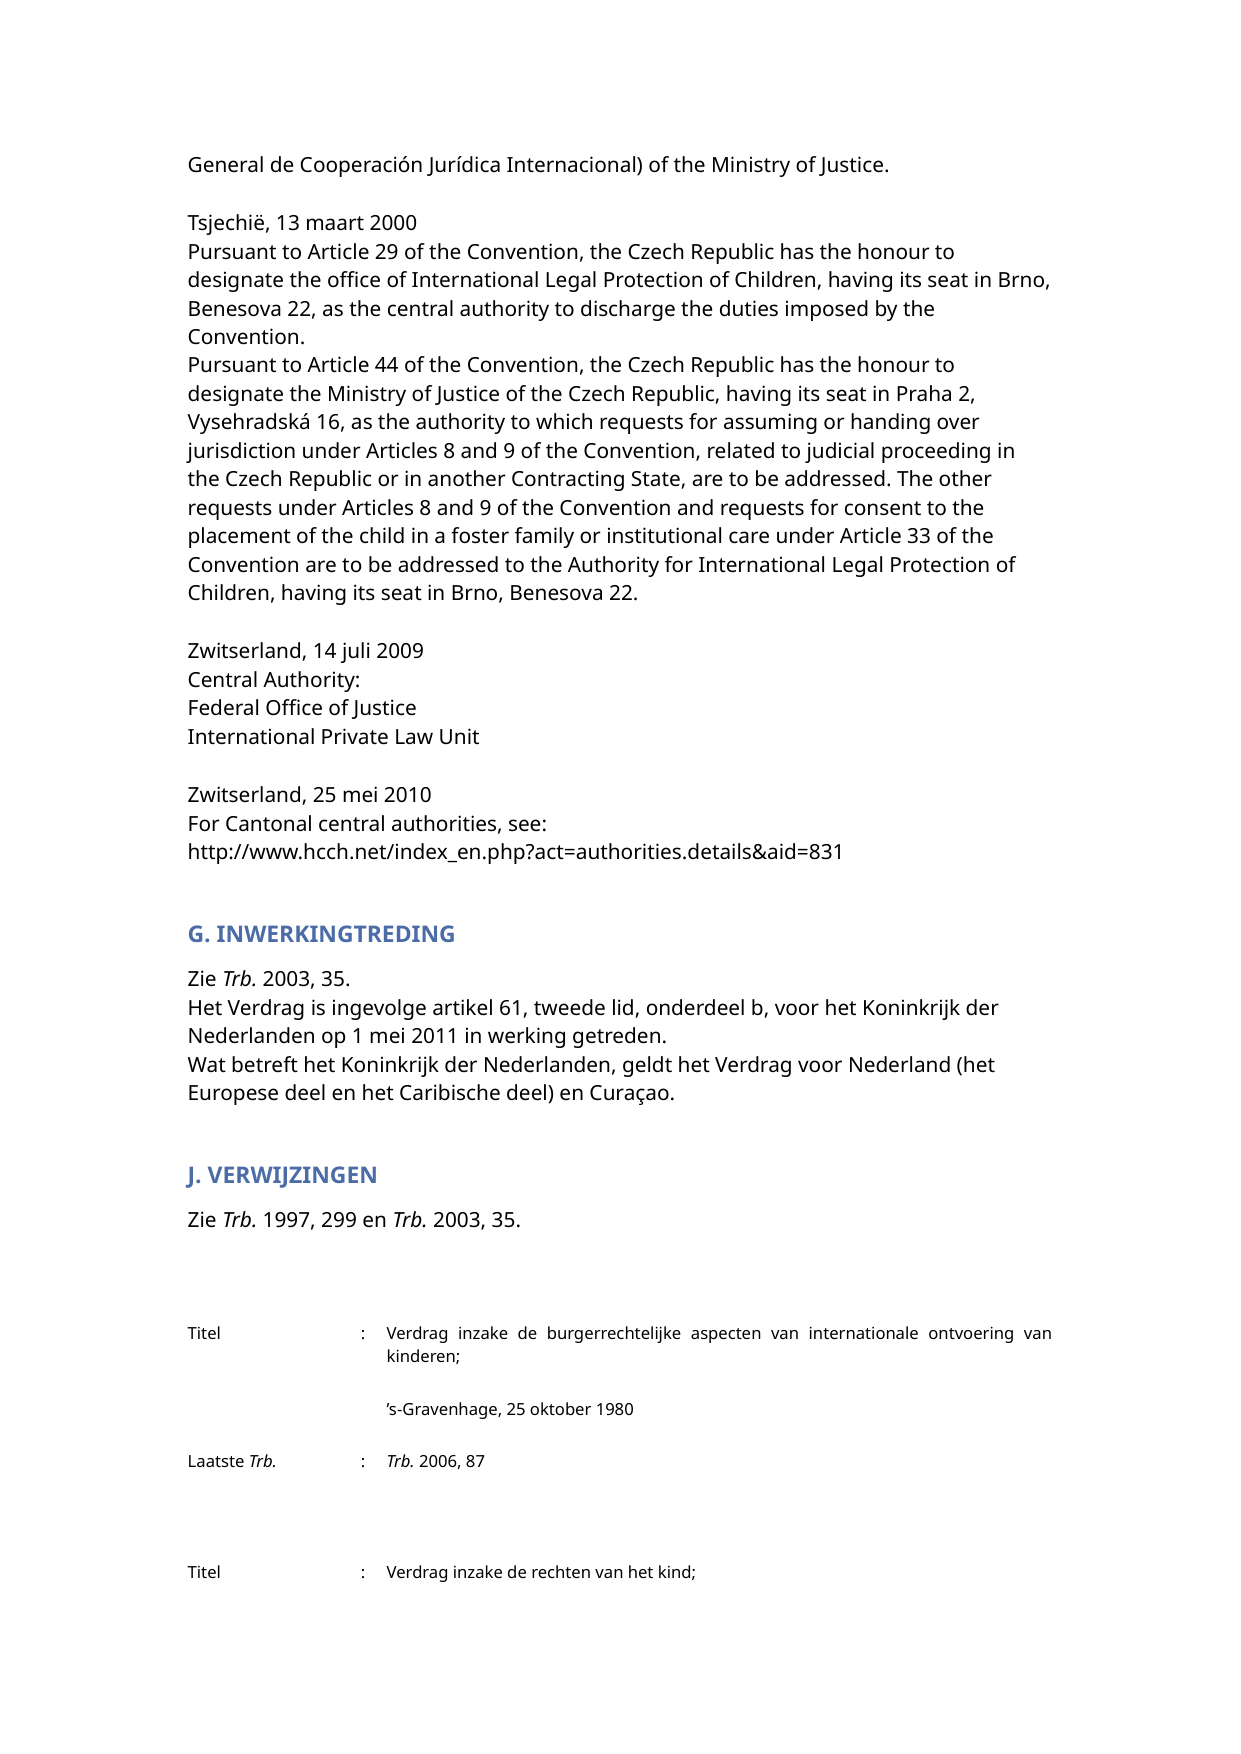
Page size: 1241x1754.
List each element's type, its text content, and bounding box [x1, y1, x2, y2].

table_cell [386, 1503, 1053, 1561]
text Zwitserland, 14 juli 2009 [187, 637, 1053, 665]
text Zie Trb. 2003, 35. [187, 964, 1053, 993]
text Tsjechië, 13 maart 2000 [187, 208, 1053, 237]
table_cell [361, 1503, 386, 1561]
table_cell [188, 1503, 361, 1561]
table_header : [361, 1322, 386, 1450]
table_cell : [361, 1450, 386, 1502]
subtitle J. VERWIJZINGEN [187, 1159, 1053, 1190]
text Zie Trb. 1997, 299 en Trb. 2003, 35. [187, 1205, 1053, 1234]
table_cell Titel [188, 1561, 361, 1584]
table_cell Trb. 2006, 87 [386, 1450, 1053, 1502]
table_cell Verdrag inzake de rechten van het kind; [386, 1561, 1053, 1584]
table_header Verdrag inzake de burgerrechtelijke aspecten van internationale ontvoering van kinderen; ’s-Gravenhage, 25 oktober 1980 [386, 1322, 1053, 1450]
text International Private Law Unit [187, 722, 1053, 750]
text http://www.hcch.net/index_en.php?act=authorities.details&aid=831 [187, 837, 1053, 866]
text General de Cooperación Jurídica Internacional) of the Ministry of Justice. [187, 150, 1053, 178]
text Pursuant to Article 29 of the Convention, the Czech Republic has the honour to designate the office of International Legal Protection of Children, having its seat in Brno, Benesova 22, as the central authority to discharge the duties imposed by the Convention. [187, 237, 1053, 351]
table_cell Laatste Trb. [188, 1450, 361, 1502]
text Federal Office of Justice [187, 693, 1053, 722]
text Pursuant to Article 44 of the Convention, the Czech Republic has the honour to designate the Ministry of Justice of the Czech Republic, having its seat in Praha 2, Vysehradská 16, as the authority to which requests for assuming or handing over jurisdiction under Articles 8 and 9 of the Convention, related to judicial proceeding in the Czech Republic or in another Contracting State, are to be addressed. The other requests under Articles 8 and 9 of the Convention and requests for consent to the placement of the child in a foster family or institutional care under Article 33 of the Convention are to be addressed to the Authority for International Legal Protection of Children, having its seat in Brno, Benesova 22. [187, 351, 1053, 607]
text For Cantonal central authorities, see: [187, 809, 1053, 837]
table_header Titel [188, 1322, 361, 1450]
subtitle G. INWERKINGTREDING [187, 918, 1053, 949]
text Het Verdrag is ingevolge artikel 61, tweede lid, onderdeel b, voor het Koninkrijk der Nederlanden op 1 mei 2011 in werking getreden. [187, 993, 1053, 1050]
text Zwitserland, 25 mei 2010 [187, 780, 1053, 809]
text Central Authority: [187, 665, 1053, 693]
table_cell : [361, 1561, 386, 1584]
text Wat betreft het Koninkrijk der Nederlanden, geldt het Verdrag voor Nederland (het Europese deel en het Caribische deel) en Curaçao. [187, 1050, 1053, 1107]
